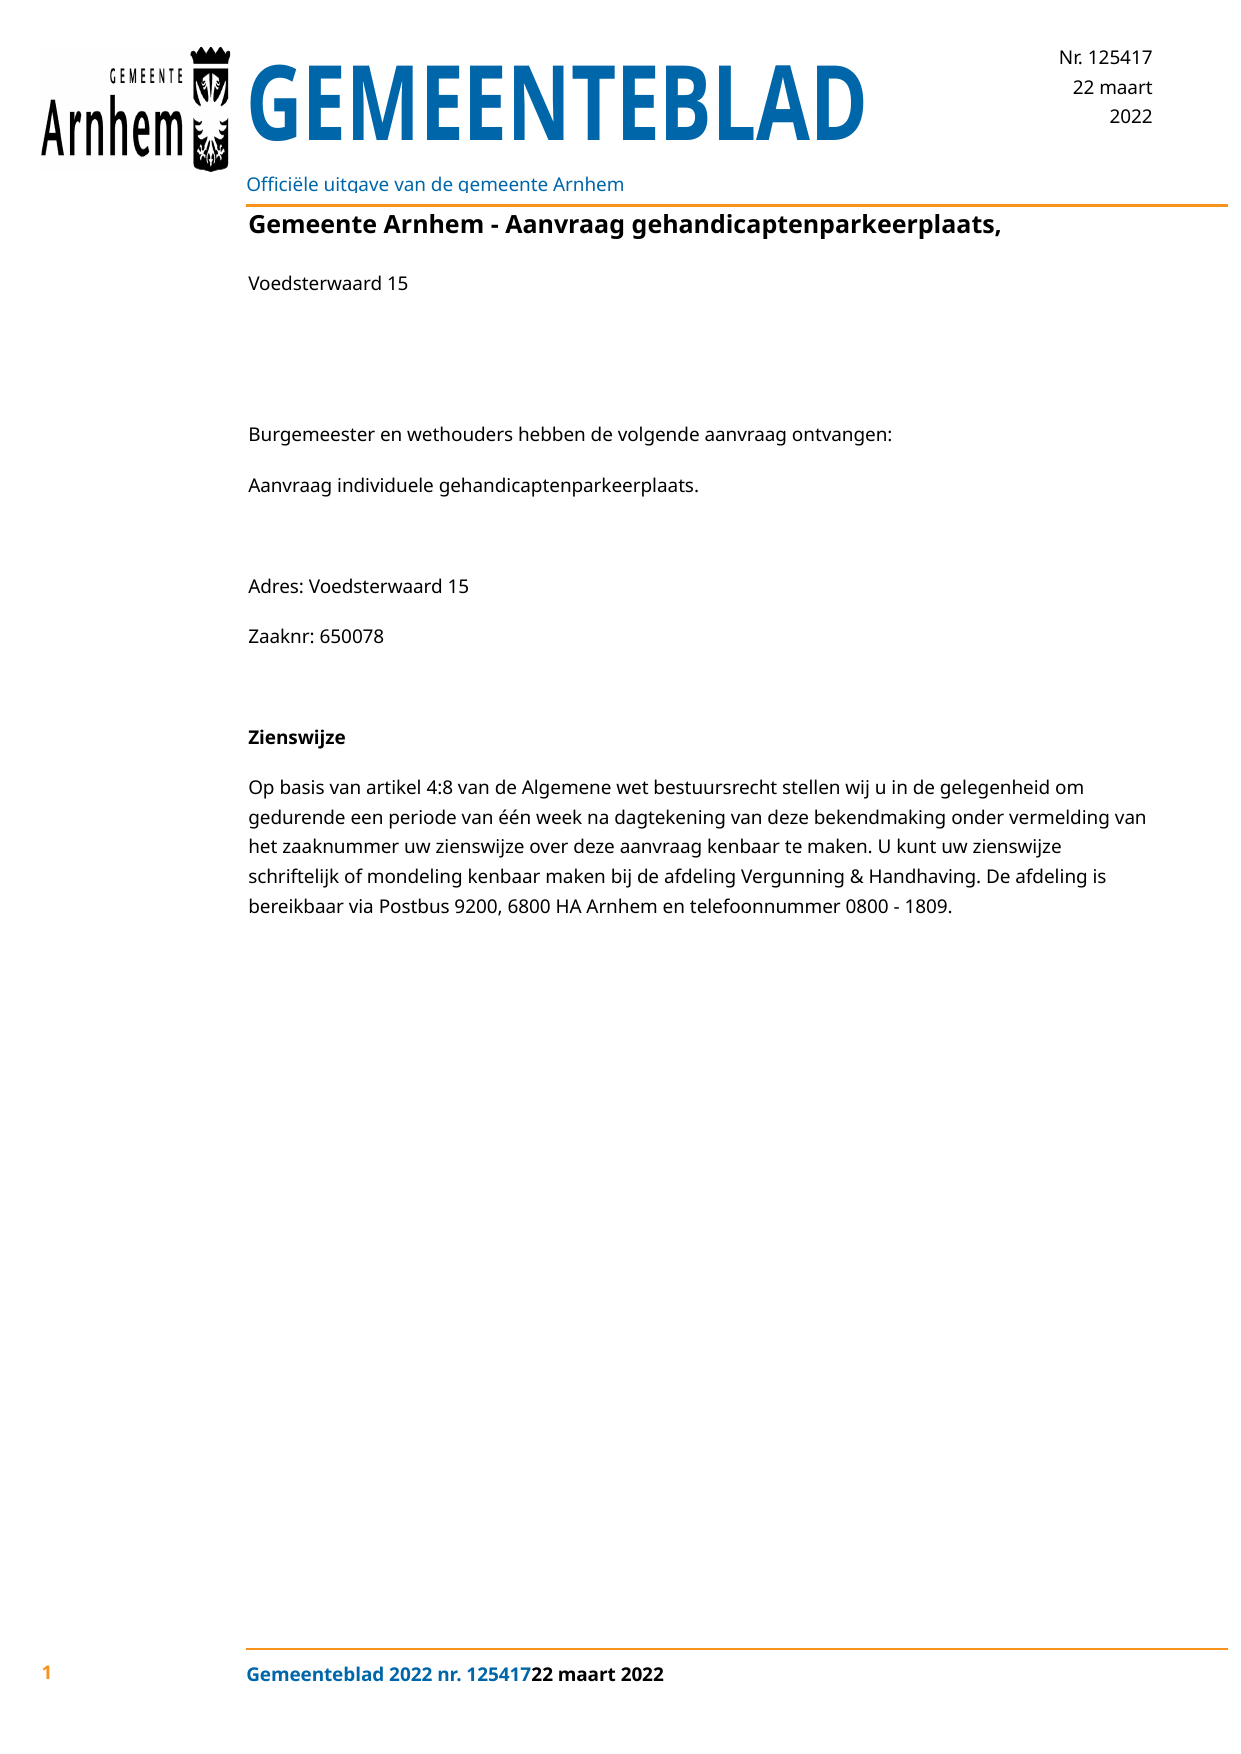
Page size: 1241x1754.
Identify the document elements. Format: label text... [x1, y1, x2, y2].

text Op basis van artikel 4:8 van de Algemene wet bestuursrecht stellen wij u in de gelegenheid om gedurende een periode van één week na dagtekening van deze bekendmaking onder vermelding van het zaaknummer uw zienswijze over deze aanvraag kenbaar te maken. U kunt uw zienswijze schriftelijk of mondeling kenbaar maken bij de afdeling Vergunning & Handhaving. De afdeling is bereikbaar via Postbus 9200, 6800 HA Arnhem en telefoonnummer 0800 - 1809. [248, 774, 1152, 918]
picture [41, 47, 231, 172]
text Adres: Voedsterwaard 15 [248, 573, 1152, 598]
text Gemeente Arnhem - Aanvraag gehandicaptenparkeerplaats, [248, 207, 1152, 241]
text Burgemeester en wethouders hebben de volgende aanvraag ontvangen: [248, 422, 1152, 447]
text Zaaknr: 650078 [248, 623, 1152, 649]
text Aanvraag individuele gehandicaptenparkeerplaats. [248, 472, 1152, 498]
text Zienswijze [248, 724, 1152, 750]
text Voedsterwaard 15 [248, 270, 1152, 296]
